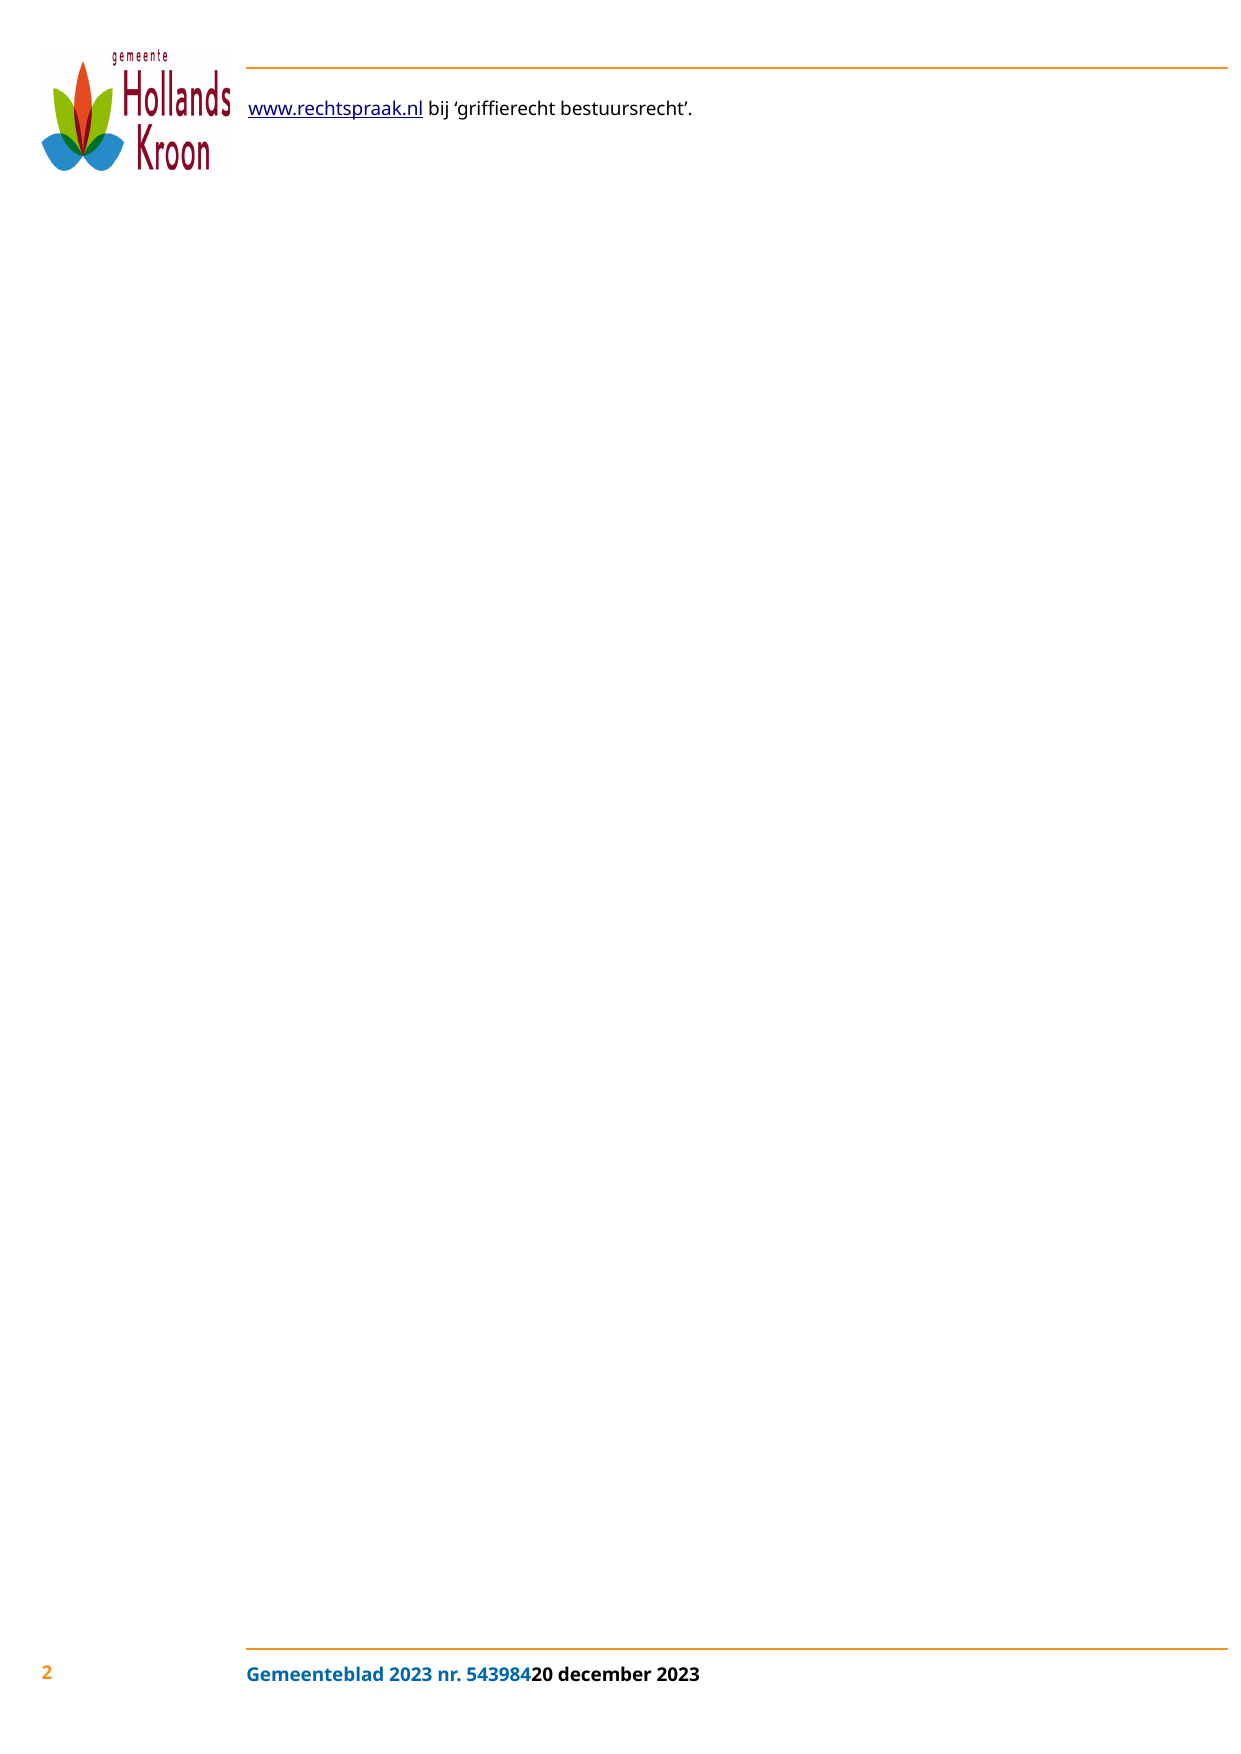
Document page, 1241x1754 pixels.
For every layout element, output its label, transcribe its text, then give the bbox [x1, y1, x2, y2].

picture [41, 47, 231, 172]
text www.rechtspraak.nl bij ‘griffierecht bestuursrecht’. [248, 95, 1152, 121]
